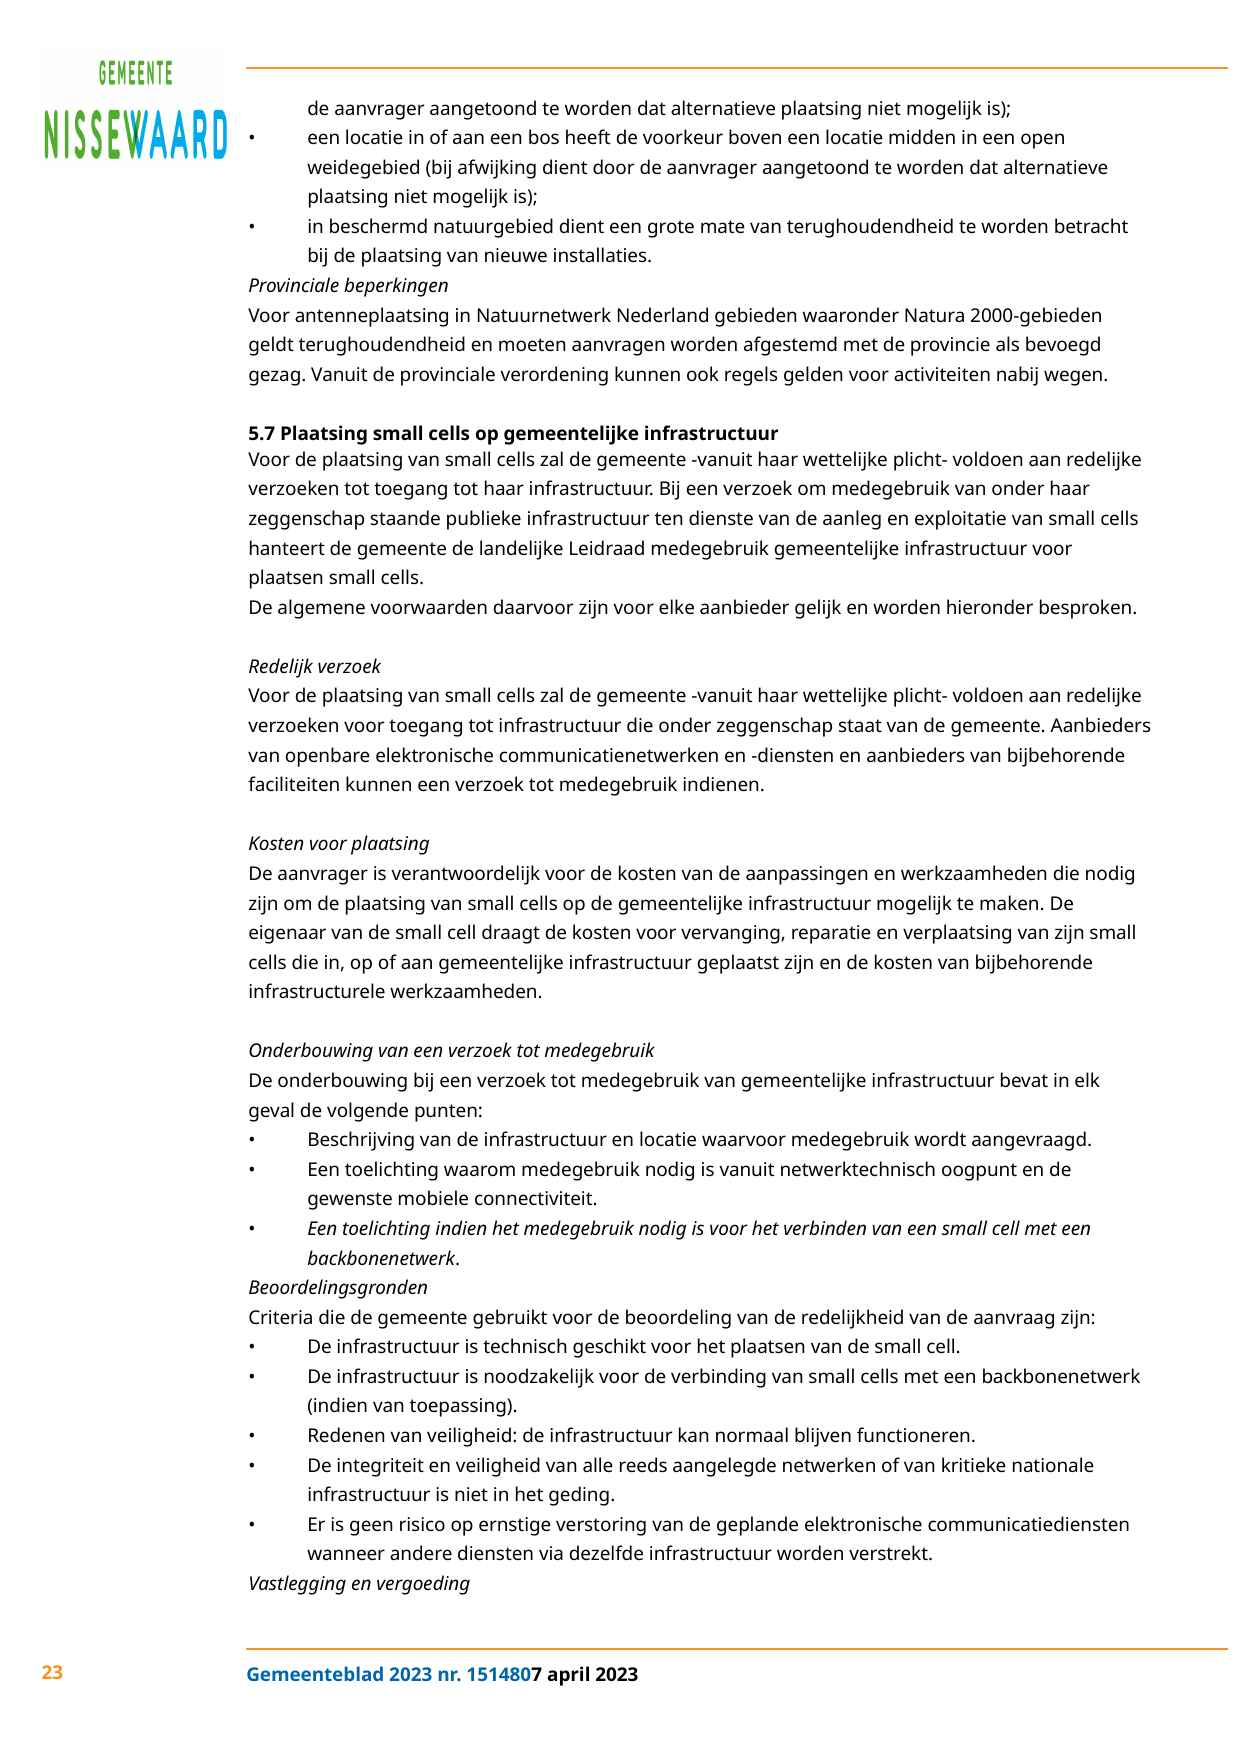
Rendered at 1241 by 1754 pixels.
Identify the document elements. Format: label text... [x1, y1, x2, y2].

text De onderbouwing bij een verzoek tot medegebruik van gemeentelijke infrastructuur bevat in elk geval de volgende punten: [248, 1067, 1152, 1122]
list in beschermd natuurgebied dient een grote mate van terughoudendheid te worden betracht bij de plaatsing van nieuwe installaties. [248, 213, 1152, 268]
list De infrastructuur is technisch geschikt voor het plaatsen van de small cell. [248, 1333, 1152, 1359]
text Provinciale beperkingen [248, 272, 1152, 298]
text Onderbouwing van een verzoek tot medegebruik [248, 1038, 1152, 1063]
text De aanvrager is verantwoordelijk voor de kosten van de aanpassingen en werkzaamheden die nodig zijn om de plaatsing van small cells op de gemeentelijke infrastructuur mogelijk te maken. De eigenaar van de small cell draagt de kosten voor vervanging, reparatie en verplaatsing van zijn small cells die in, op of aan gemeentelijke infrastructuur geplaatst zijn en de kosten van bijbehorende infrastructurele werkzaamheden. [248, 860, 1152, 1004]
list De integriteit en veiligheid van alle reeds aangelegde netwerken of van kritieke nationale infrastructuur is niet in het geding. [248, 1452, 1152, 1507]
list De infrastructuur is noodzakelijk voor de verbinding van small cells met een backbonenetwerk (indien van toepassing). [248, 1363, 1152, 1418]
text Voor de plaatsing van small cells zal de gemeente -vanuit haar wettelijke plicht- voldoen aan redelijke verzoeken tot toegang tot haar infrastructuur. Bij een verzoek om medegebruik van onder haar zeggenschap staande publieke infrastructuur ten dienste van de aanleg en exploitatie van small cells hanteert de gemeente de landelijke Leidraad medegebruik gemeentelijke infrastructuur voor plaatsen small cells. [248, 446, 1152, 590]
text 5.7 Plaatsing small cells op gemeentelijke infrastructuur [248, 420, 1152, 446]
text Voor antenneplaatsing in Natuurnetwerk Nederland gebieden waaronder Natura 2000-gebieden geldt terughoudendheid en moeten aanvragen worden afgestemd met de provincie als bevoegd gezag. Vanuit de provinciale verordening kunnen ook regels gelden voor activiteiten nabij wegen. [248, 302, 1152, 387]
list Een toelichting waarom medegebruik nodig is vanuit netwerktechnisch oogpunt en de gewenste mobiele connectiviteit. [248, 1156, 1152, 1211]
picture [41, 47, 231, 172]
list Beschrijving van de infrastructuur en locatie waarvoor medegebruik wordt aangevraagd. [248, 1126, 1152, 1152]
list Er is geen risico op ernstige verstoring van de geplande elektronische communicatiediensten wanneer andere diensten via dezelfde infrastructuur worden verstrekt. [248, 1511, 1152, 1566]
text Redelijk verzoek [248, 653, 1152, 679]
text Kosten voor plaatsing [248, 831, 1152, 856]
list de aanvrager aangetoond te worden dat alternatieve plaatsing niet mogelijk is); [248, 95, 1152, 121]
list een locatie in of aan een bos heeft de voorkeur boven een locatie midden in een open weidegebied (bij afwijking dient door de aanvrager aangetoond te worden dat alternatieve plaatsing niet mogelijk is); [248, 124, 1152, 209]
text Criteria die de gemeente gebruikt voor de beoordeling van de redelijkheid van de aanvraag zijn: [248, 1304, 1152, 1329]
list Een toelichting indien het medegebruik nodig is voor het verbinden van een small cell met een backbonenetwerk. [248, 1215, 1152, 1270]
list Redenen van veiligheid: de infrastructuur kan normaal blijven functioneren. [248, 1422, 1152, 1448]
text Beoordelingsgronden [248, 1274, 1152, 1300]
text De algemene voorwaarden daarvoor zijn voor elke aanbieder gelijk en worden hieronder besproken. [248, 594, 1152, 619]
text Vastlegging en vergoeding [248, 1570, 1152, 1596]
text Voor de plaatsing van small cells zal de gemeente -vanuit haar wettelijke plicht- voldoen aan redelijke verzoeken voor toegang tot infrastructuur die onder zeggenschap staat van de gemeente. Aanbieders van openbare elektronische communicatienetwerken en -diensten en aanbieders van bijbehorende faciliteiten kunnen een verzoek tot medegebruik indienen. [248, 683, 1152, 797]
